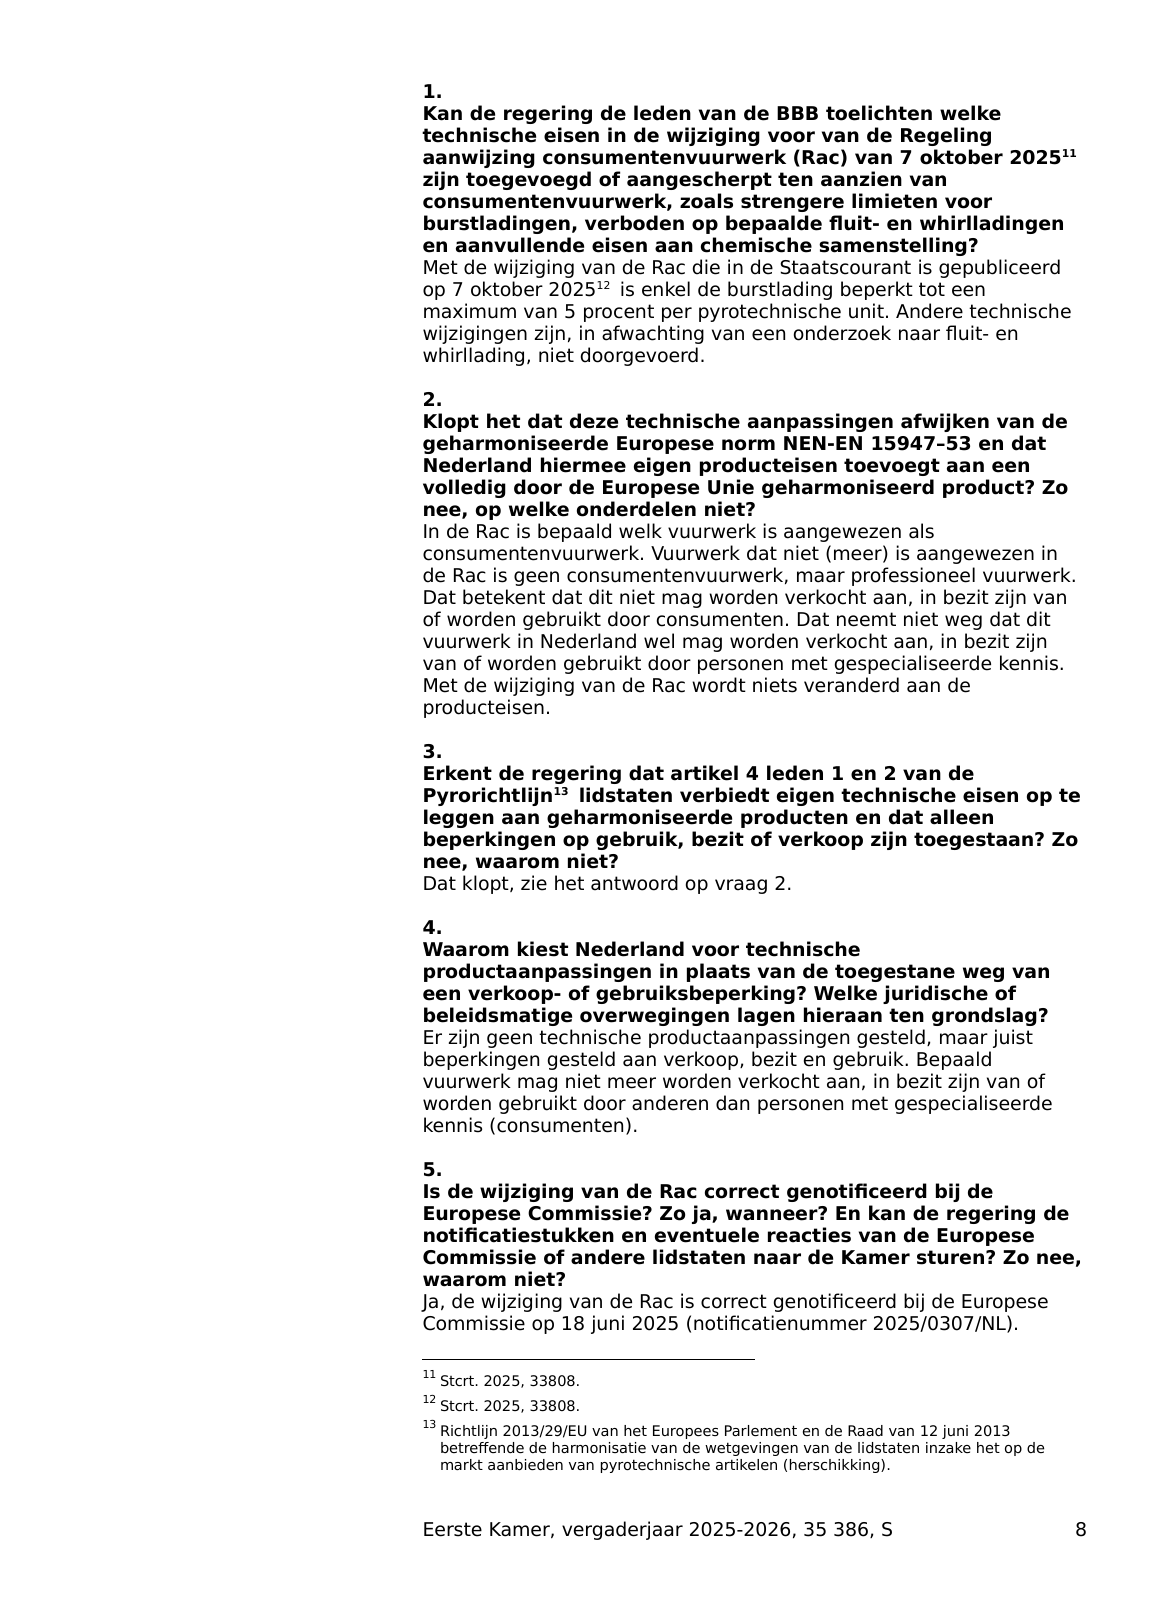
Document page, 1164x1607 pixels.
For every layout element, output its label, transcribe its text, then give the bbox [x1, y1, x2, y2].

text 3. [422, 741, 1087, 763]
text Stcrt. 2025, 33808. [422, 1368, 1087, 1391]
text 2. [422, 389, 1087, 411]
text 1. [422, 81, 1087, 103]
text Klopt het dat deze technische aanpassingen afwijken van de geharmoniseerde Europese norm NEN-EN 15947–53 en dat Nederland hiermee eigen producteisen toevoegt aan een volledig door de Europese Unie geharmoniseerd product? Zo nee, op welke onderdelen niet? [422, 411, 1087, 521]
text Is de wijziging van de Rac correct genotificeerd bij de Europese Commissie? Zo ja, wanneer? En kan de regering de notificatiestukken en eventuele reacties van de Europese Commissie of andere lidstaten naar de Kamer sturen? Zo nee, waarom niet? [422, 1181, 1087, 1291]
text Ja, de wijziging van de Rac is correct genotificeerd bij de Europese Commissie op 18 juni 2025 (notificatienummer 2025/0307/NL). [422, 1291, 1087, 1335]
text Kan de regering de leden van de BBB toelichten welke technische eisen in de wijziging voor van de Regeling aanwijzing consumentenvuurwerk (Rac) van 7 oktober 2025 zijn toegevoegd of aangescherpt ten aanzien van consumentenvuurwerk, zoals strengere limieten voor burstladingen, verboden op bepaalde fluit- en whirlladingen en aanvullende eisen aan chemische samenstelling? [422, 103, 1087, 257]
text 5. [422, 1159, 1087, 1181]
text 4. [422, 917, 1087, 939]
text Dat klopt, zie het antwoord op vraag 2. [422, 873, 1087, 895]
text Met de wijziging van de Rac die in de Staatscourant is gepubliceerd op 7 oktober 2025 is enkel de burstlading beperkt tot een maximum van 5 procent per pyrotechnische unit. Andere technische wijzigingen zijn, in afwachting van een onderzoek naar fluit- en whirllading, niet doorgevoerd. [422, 257, 1087, 367]
text Erkent de regering dat artikel 4 leden 1 en 2 van de Pyrorichtlijn lidstaten verbiedt eigen technische eisen op te leggen aan geharmoniseerde producten en dat alleen beperkingen op gebruik, bezit of verkoop zijn toegestaan? Zo nee, waarom niet? [422, 763, 1087, 873]
text Stcrt. 2025, 33808. [422, 1393, 1087, 1416]
text In de Rac is bepaald welk vuurwerk is aangewezen als consumentenvuurwerk. Vuurwerk dat niet (meer) is aangewezen in de Rac is geen consumentenvuurwerk, maar professioneel vuurwerk. Dat betekent dat dit niet mag worden verkocht aan, in bezit zijn van of worden gebruikt door consumenten. Dat neemt niet weg dat dit vuurwerk in Nederland wel mag worden verkocht aan, in bezit zijn van of worden gebruikt door personen met gespecialiseerde kennis. Met de wijziging van de Rac wordt niets veranderd aan de producteisen. [422, 521, 1087, 719]
text Er zijn geen technische productaanpassingen gesteld, maar juist beperkingen gesteld aan verkoop, bezit en gebruik. Bepaald vuurwerk mag niet meer worden verkocht aan, in bezit zijn van of worden gebruikt door anderen dan personen met gespecialiseerde kennis (consumenten). [422, 1027, 1087, 1137]
text Waarom kiest Nederland voor technische productaanpassingen in plaats van de toegestane weg van een verkoop- of gebruiksbeperking? Welke juridische of beleidsmatige overwegingen lagen hieraan ten grondslag? [422, 939, 1087, 1027]
text Richtlijn 2013/29/EU van het Europees Parlement en de Raad van 12 juni 2013 betreffende de harmonisatie van de wetgevingen van de lidstaten inzake het op de markt aanbieden van pyrotechnische artikelen (herschikking). [422, 1418, 1087, 1474]
